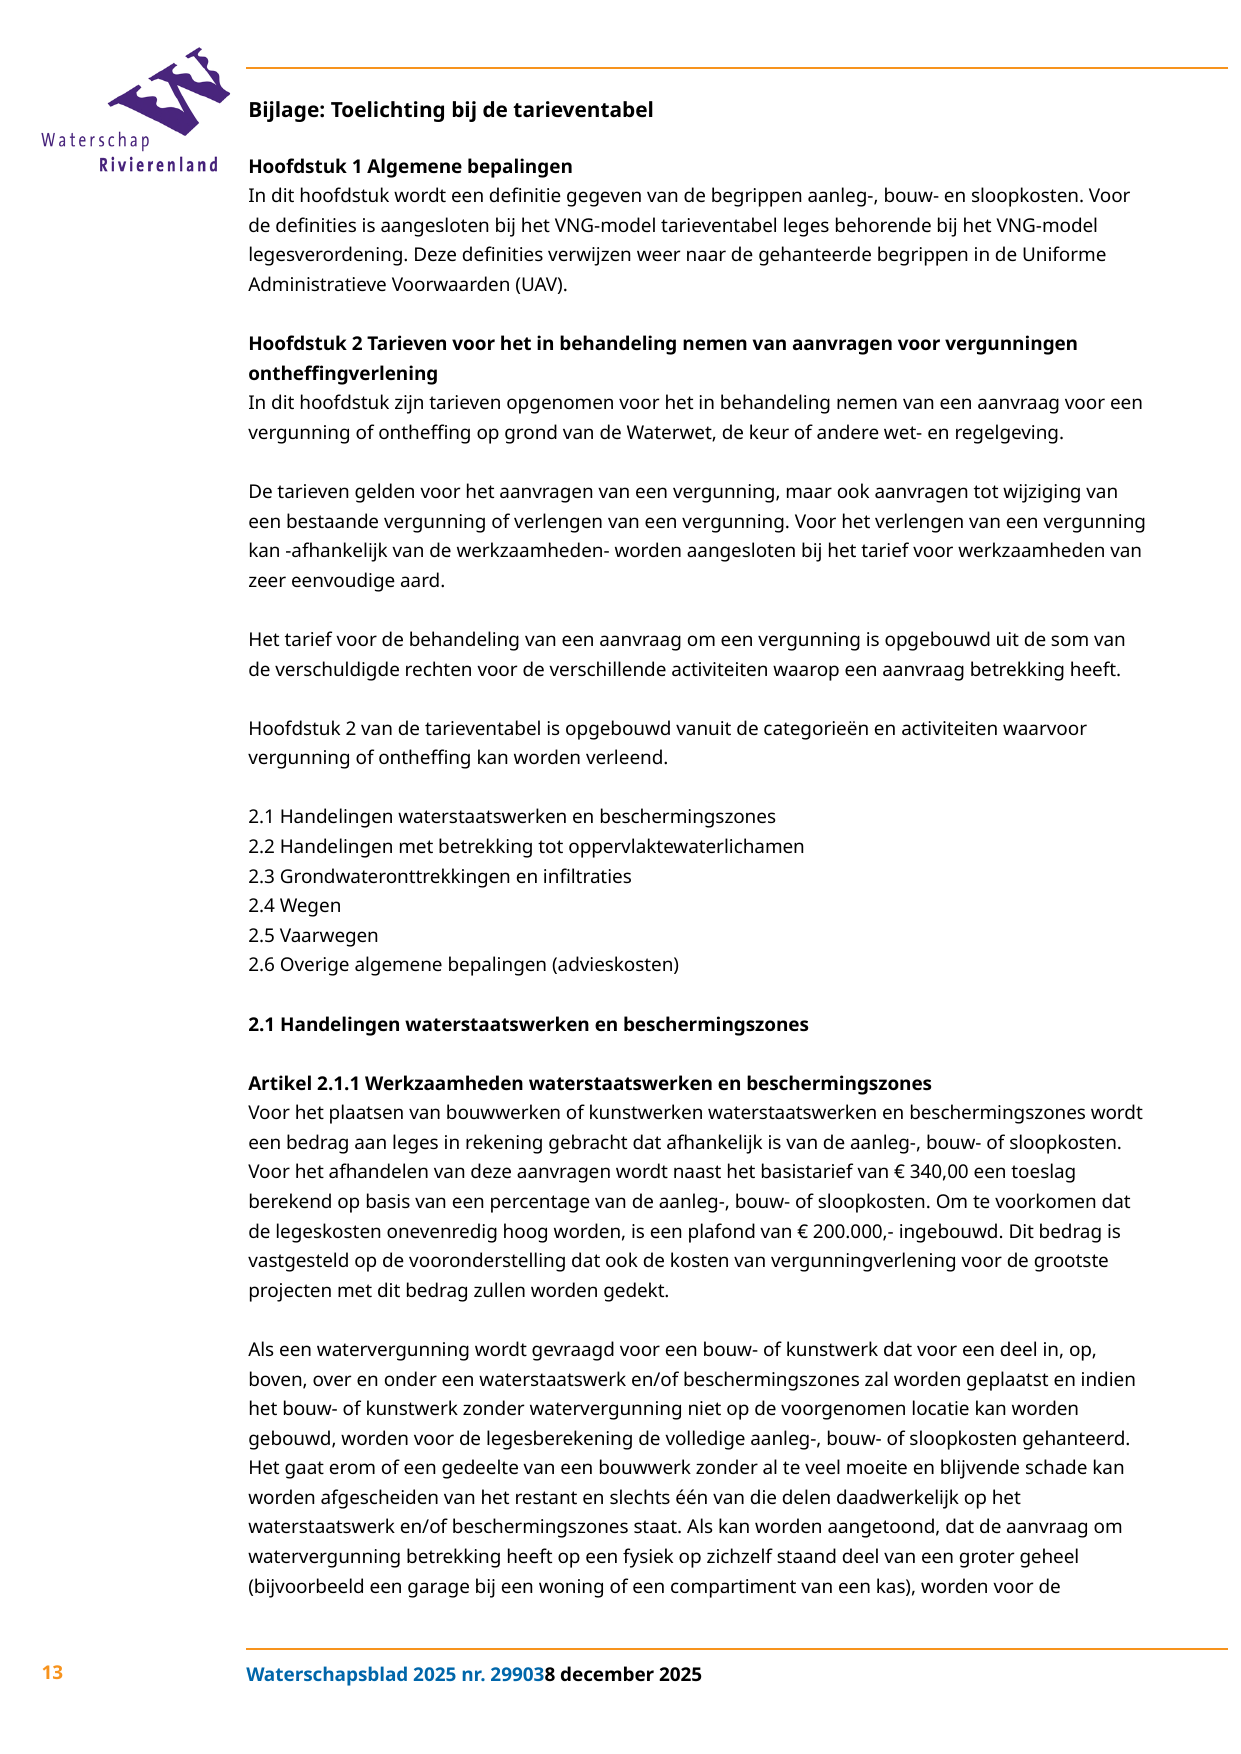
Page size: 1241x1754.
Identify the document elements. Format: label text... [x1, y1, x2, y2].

text 2.3 Grondwateronttrekkingen en infiltraties [248, 863, 1152, 889]
text 2.5 Vaarwegen [248, 922, 1152, 948]
text Als een watervergunning wordt gevraagd voor een bouw- of kunstwerk dat voor een deel in, op, boven, over en onder een waterstaatswerk en/of beschermingszones zal worden geplaatst en indien het bouw- of kunstwerk zonder watervergunning niet op de voorgenomen locatie kan worden gebouwd, worden voor de legesberekening de volledige aanleg-, bouw- of sloopkosten gehanteerd. Het gaat erom of een gedeelte van een bouwwerk zonder al te veel moeite en blijvende schade kan worden afgescheiden van het restant en slechts één van die delen daadwerkelijk op het waterstaatswerk en/of beschermingszones staat. Als kan worden aangetoond, dat de aanvraag om watervergunning betrekking heeft op een fysiek op zichzelf staand deel van een groter geheel (bijvoorbeeld een garage bij een woning of een compartiment van een kas), worden voor de [248, 1336, 1152, 1599]
text 2.4 Wegen [248, 892, 1152, 918]
text Het tarief voor de behandeling van een aanvraag om een vergunning is opgebouwd uit de som van de verschuldigde rechten voor de verschillende activiteiten waarop een aanvraag betrekking heeft. [248, 626, 1152, 682]
text Bijlage: Toelichting bij de tarieventabel [248, 95, 1152, 123]
text In dit hoofdstuk zijn tarieven opgenomen voor het in behandeling nemen van een aanvraag voor een vergunning of ontheffing op grond van de Waterwet, de keur of andere wet- en regelgeving. [248, 389, 1152, 445]
picture [41, 47, 231, 172]
text Hoofdstuk 2 Tarieven voor het in behandeling nemen van aanvragen voor vergunningen ontheffingverlening [248, 330, 1152, 386]
text Hoofdstuk 2 van de tarieventabel is opgebouwd vanuit de categorieën en activiteiten waarvoor vergunning of ontheffing kan worden verleend. [248, 715, 1152, 770]
text Voor het plaatsen van bouwwerken of kunstwerken waterstaatswerken en beschermingszones wordt een bedrag aan leges in rekening gebracht dat afhankelijk is van de aanleg-, bouw- of sloopkosten. Voor het afhandelen van deze aanvragen wordt naast het basistarief van € 340,00 een toeslag berekend op basis van een percentage van de aanleg-, bouw- of sloopkosten. Om te voorkomen dat de legeskosten onevenredig hoog worden, is een plafond van € 200.000,- ingebouwd. Dit bedrag is vastgesteld op de vooronderstelling dat ook de kosten van vergunningverlening voor de grootste projecten met dit bedrag zullen worden gedekt. [248, 1099, 1152, 1303]
text Artikel 2.1.1 Werkzaamheden waterstaatswerken en beschermingszones [248, 1070, 1152, 1096]
text 2.6 Overige algemene bepalingen (advieskosten) [248, 952, 1152, 977]
text 2.1 Handelingen waterstaatswerken en beschermingszones [248, 804, 1152, 829]
text Hoofdstuk 1 Algemene bepalingen [248, 153, 1152, 179]
text In dit hoofdstuk wordt een definitie gegeven van de begrippen aanleg-, bouw- en sloopkosten. Voor de definities is aangesloten bij het VNG-model tarieventabel leges behorende bij het VNG-model legesverordening. Deze definities verwijzen weer naar de gehanteerde begrippen in de Uniforme Administratieve Voorwaarden (UAV). [248, 182, 1152, 297]
text 2.2 Handelingen met betrekking tot oppervlaktewaterlichamen [248, 833, 1152, 859]
text De tarieven gelden voor het aanvragen van een vergunning, maar ook aanvragen tot wijziging van een bestaande vergunning of verlengen van een vergunning. Voor het verlengen van een vergunning kan -afhankelijk van de werkzaamheden- worden aangesloten bij het tarief voor werkzaamheden van zeer eenvoudige aard. [248, 478, 1152, 593]
text 2.1 Handelingen waterstaatswerken en beschermingszones [248, 1011, 1152, 1037]
